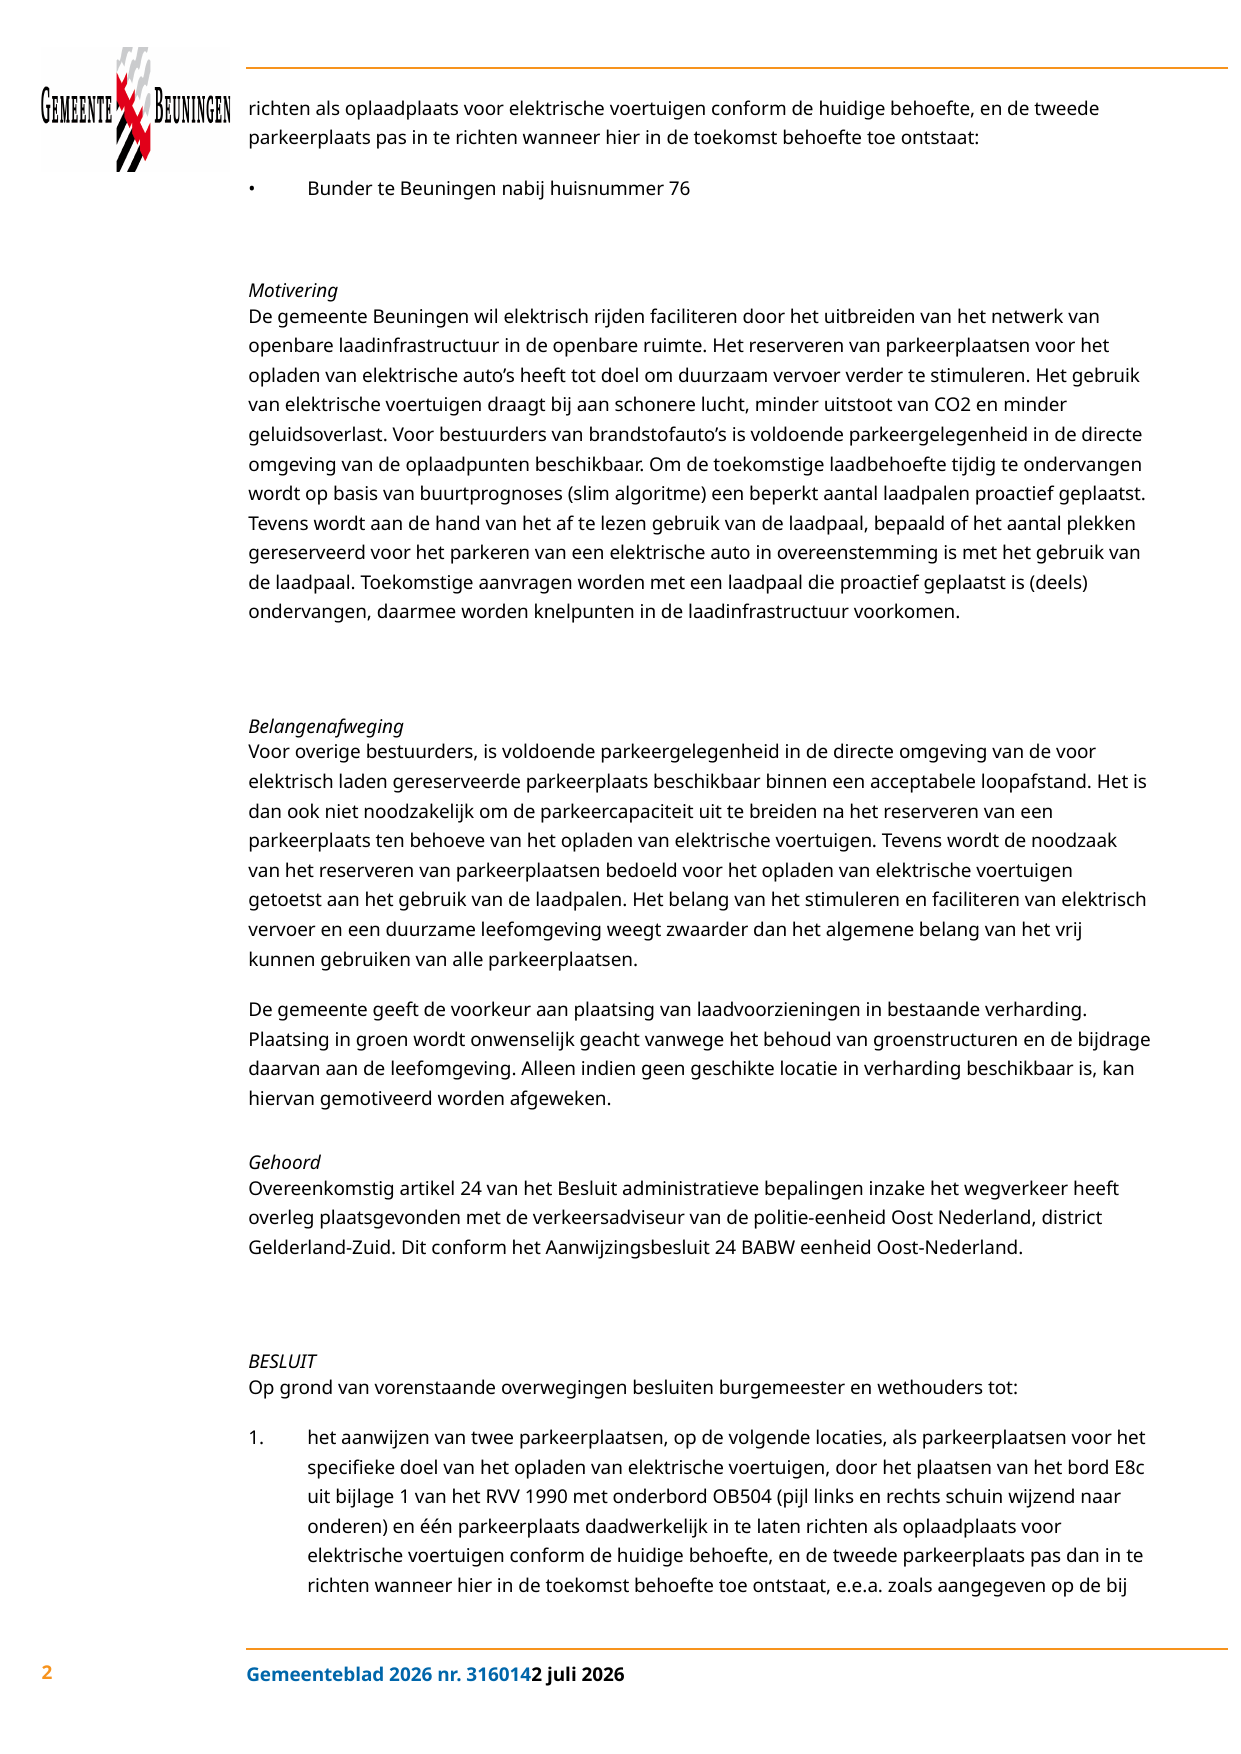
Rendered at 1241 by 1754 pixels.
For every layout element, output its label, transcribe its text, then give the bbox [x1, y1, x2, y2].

text BESLUIT [248, 1348, 1152, 1374]
text Gehoord [248, 1149, 1152, 1175]
text De gemeente Beuningen wil elektrisch rijden faciliteren door het uitbreiden van het netwerk van openbare laadinfrastructuur in de openbare ruimte. Het reserveren van parkeerplaatsen voor het opladen van elektrische auto’s heeft tot doel om duurzaam vervoer verder te stimuleren. Het gebruik van elektrische voertuigen draagt bij aan schonere lucht, minder uitstoot van CO2 en minder geluidsoverlast. Voor bestuurders van brandstofauto’s is voldoende parkeergelegenheid in de directe omgeving van de oplaadpunten beschikbaar. Om de toekomstige laadbehoefte tijdig te ondervangen wordt op basis van buurtprognoses (slim algoritme) een beperkt aantal laadpalen proactief geplaatst. Tevens wordt aan de hand van het af te lezen gebruik van de laadpaal, bepaald of het aantal plekken gereserveerd voor het parkeren van een elektrische auto in overeenstemming is met het gebruik van de laadpaal. Toekomstige aanvragen worden met een laadpaal die proactief geplaatst is (deels) ondervangen, daarmee worden knelpunten in de laadinfrastructuur voorkomen. [248, 303, 1152, 624]
list Bunder te Beuningen nabij huisnummer 76 [248, 175, 1152, 201]
text Op grond van vorenstaande overwegingen besluiten burgemeester en wethouders tot: [248, 1374, 1152, 1400]
text Voor overige bestuurders, is voldoende parkeergelegenheid in de directe omgeving van de voor elektrisch laden gereserveerde parkeerplaats beschikbaar binnen een acceptabele loopafstand. Het is dan ook niet noodzakelijk om de parkeercapaciteit uit te breiden na het reserveren van een parkeerplaats ten behoeve van het opladen van elektrische voertuigen. Tevens wordt de noodzaak van het reserveren van parkeerplaatsen bedoeld voor het opladen van elektrische voertuigen getoetst aan het gebruik van de laadpalen. Het belang van het stimuleren en faciliteren van elektrisch vervoer en een duurzame leefomgeving weegt zwaarder dan het algemene belang van het vrij kunnen gebruiken van alle parkeerplaatsen. [248, 739, 1152, 972]
picture [41, 47, 231, 172]
text Overeenkomstig artikel 24 van het Besluit administratieve bepalingen inzake het wegverkeer heeft overleg plaatsgevonden met de verkeersadviseur van de politie-eenheid Oost Nederland, district Gelderland-Zuid. Dit conform het Aanwijzingsbesluit 24 BABW eenheid Oost-Nederland. [248, 1175, 1152, 1259]
text De gemeente geeft de voorkeur aan plaatsing van laadvoorzieningen in bestaande verharding. Plaatsing in groen wordt onwenselijk geacht vanwege het behoud van groenstructuren en de bijdrage daarvan aan de leefomgeving. Alleen indien geen geschikte locatie in verharding beschikbaar is, kan hiervan gemotiveerd worden afgeweken. [248, 996, 1152, 1111]
text richten als oplaadplaats voor elektrische voertuigen conform de huidige behoefte, en de tweede parkeerplaats pas in te richten wanneer hier in de toekomst behoefte toe ontstaat: [248, 95, 1152, 150]
list het aanwijzen van twee parkeerplaatsen, op de volgende locaties, als parkeerplaatsen voor het specifieke doel van het opladen van elektrische voertuigen, door het plaatsen van het bord E8c uit bijlage 1 van het RVV 1990 met onderbord OB504 (pijl links en rechts schuin wijzend naar onderen) en één parkeerplaats daadwerkelijk in te laten richten als oplaadplaats voor elektrische voertuigen conform de huidige behoefte, en de tweede parkeerplaats pas dan in te richten wanneer hier in de toekomst behoefte toe ontstaat, e.e.a. zoals aangegeven op de bij [248, 1424, 1152, 1598]
text Motivering [248, 277, 1152, 303]
text Belangenafweging [248, 713, 1152, 739]
